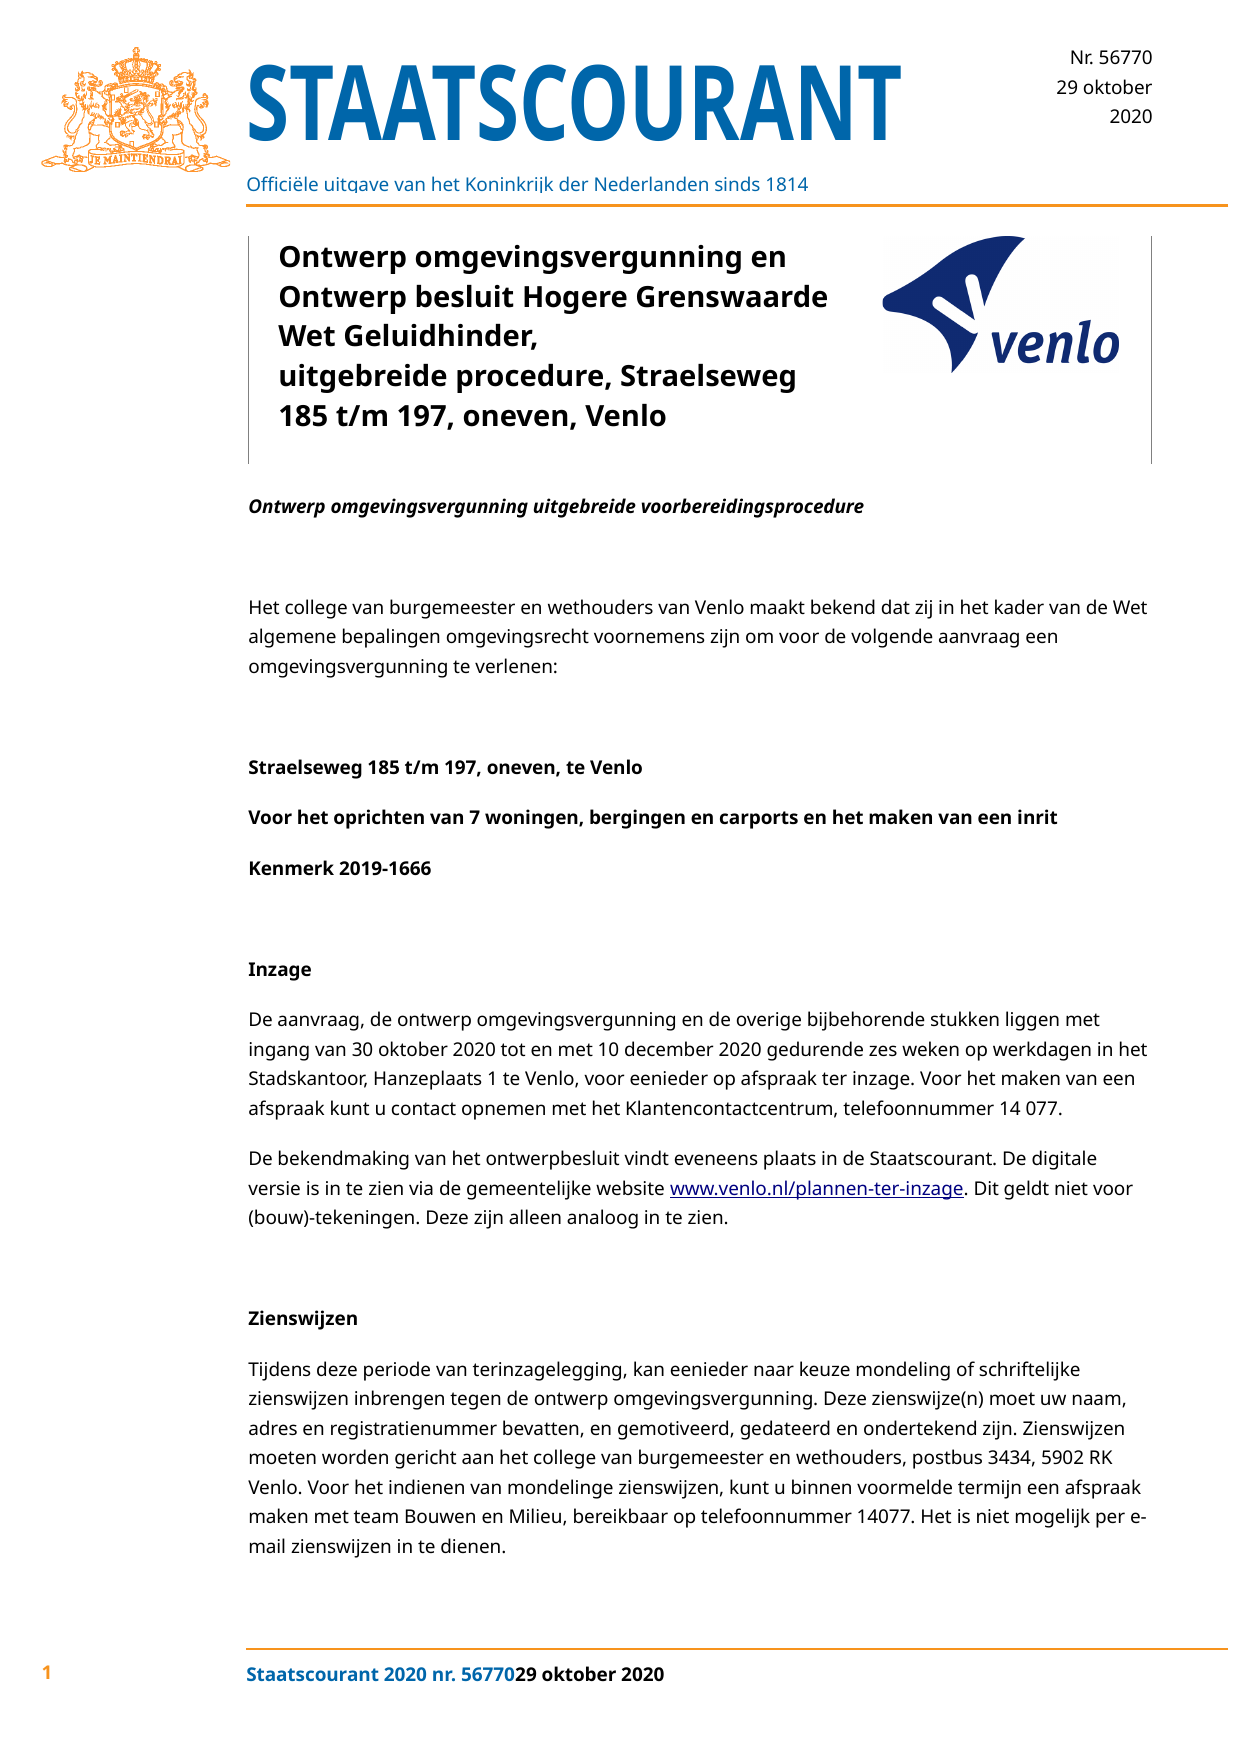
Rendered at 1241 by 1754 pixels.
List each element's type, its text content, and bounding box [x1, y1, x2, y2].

picture [41, 47, 231, 172]
text Straelseweg 185 t/m 197, oneven, te Venlo [248, 754, 1152, 780]
text Het college van burgemeester en wethouders van Venlo maakt bekend dat zij in het kader van de Wet algemene bepalingen omgevingsrecht voornemens zijn om voor de volgende aanvraag een omgevingsvergunning te verlenen: [248, 594, 1152, 679]
text Ontwerp omgevingsvergunning uitgebreide voorbereidingsprocedure [248, 493, 1152, 519]
table_header Ontwerp omgevingsvergunning en Ontwerp besluit Hogere Grenswaarde Wet Geluidhinder, uitgebreide procedure, Straelseweg 185 t/m 197, oneven, Venlo [249, 236, 850, 464]
text Tijdens deze periode van terinzagelegging, kan eenieder naar keuze mondeling of schriftelijke zienswijzen inbrengen tegen de ontwerp omgevingsvergunning. Deze zienswijze(n) moet uw naam, adres en registratienummer bevatten, en gemotiveerd, gedateerd en ondertekend zijn. Zienswijzen moeten worden gericht aan het college van burgemeester en wethouders, postbus 3434, 5902 RK Venlo. Voor het indienen van mondelinge zienswijzen, kunt u binnen voormelde termijn een afspraak maken met team Bouwen en Milieu, bereikbaar op telefoonnummer 14077. Het is niet mogelijk per e-mail zienswijzen in te dienen. [248, 1356, 1152, 1559]
picture [882, 236, 1119, 373]
text De bekendmaking van het ontwerpbesluit vindt eveneens plaats in de Staatscourant. De digitale versie is in te zien via de gemeentelijke website www.venlo.nl/plannen-ter-inzage. Dit geldt niet voor (bouw)-tekeningen. Deze zijn alleen analoog in te zien. [248, 1145, 1152, 1230]
table_header [850, 236, 1151, 464]
text Zienswijzen [248, 1305, 1152, 1331]
text De aanvraag, de ontwerp omgevingsvergunning en de overige bijbehorende stukken liggen met ingang van 30 oktober 2020 tot en met 10 december 2020 gedurende zes weken op werkdagen in het Stadskantoor, Hanzeplaats 1 te Venlo, voor eenieder op afspraak ter inzage. Voor het maken van een afspraak kunt u contact opnemen met het Klantencontactcentrum, telefoonnummer 14 077. [248, 1006, 1152, 1121]
text Voor het oprichten van 7 woningen, bergingen en carports en het maken van een inrit [248, 804, 1152, 830]
text Kenmerk 2019-1666 [248, 855, 1152, 881]
text Inzage [248, 956, 1152, 982]
